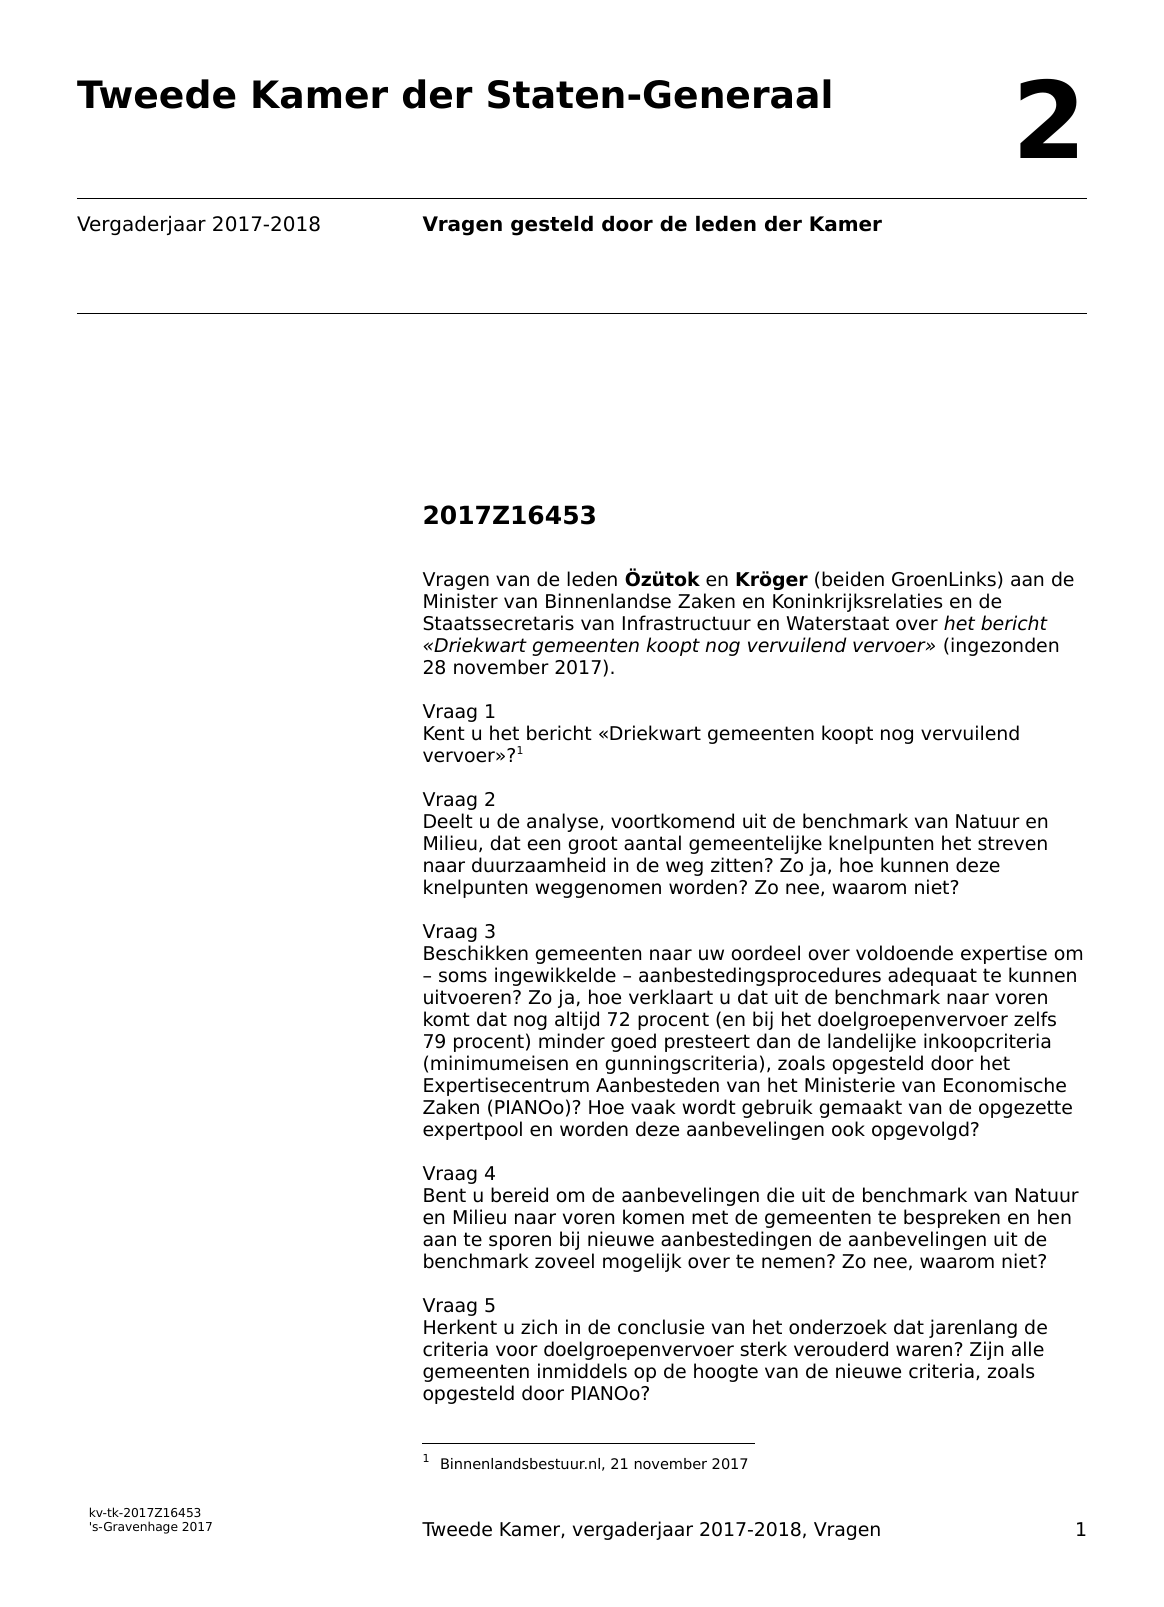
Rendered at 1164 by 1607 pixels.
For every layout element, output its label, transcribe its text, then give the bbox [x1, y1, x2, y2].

table_header Tweede Kamer der Staten-Generaal [77, 59, 886, 198]
text Herkent u zich in de conclusie van het onderzoek dat jarenlang de criteria voor doelgroepenvervoer sterk verouderd waren? Zijn alle gemeenten inmiddels op de hoogte van de nieuwe criteria, zoals opgesteld door PIANOo? [422, 1317, 1087, 1405]
text Kent u het bericht «Driekwart gemeenten koopt nog vervuilend vervoer»? [422, 723, 1087, 767]
text Vraag 2 [422, 789, 1087, 811]
table_cell Vragen gesteld door de leden der Kamer [422, 199, 1087, 313]
text Vraag 1 [422, 701, 1087, 723]
text Deelt u de analyse, voortkomend uit de benchmark van Natuur en Milieu, dat een groot aantal gemeentelijke knelpunten het streven naar duurzaamheid in de weg zitten? Zo ja, hoe kunnen deze knelpunten weggenomen worden? Zo nee, waarom niet? [422, 811, 1087, 899]
text Vraag 5 [422, 1295, 1087, 1317]
table_header 2 [886, 59, 1087, 198]
text Vraag 3 [422, 921, 1087, 943]
text Vraag 4 [422, 1163, 1087, 1185]
text Beschikken gemeenten naar uw oordeel over voldoende expertise om – soms ingewikkelde – aanbestedingsprocedures adequaat te kunnen uitvoeren? Zo ja, hoe verklaart u dat uit de benchmark naar voren komt dat nog altijd 72 procent (en bij het doelgroepenvervoer zelfs 79 procent) minder goed presteert dan de landelijke inkoopcriteria (minimumeisen en gunningscriteria), zoals opgesteld door het Expertisecentrum Aanbesteden van het Ministerie van Economische Zaken (PIANOo)? Hoe vaak wordt gebruik gemaakt van de opgezette expertpool en worden deze aanbevelingen ook opgevolgd? [422, 943, 1087, 1141]
text 's-Gravenhage 2017 [88, 1520, 323, 1534]
text 2017Z16453 [422, 501, 1087, 531]
text kv-tk-2017Z16453 [88, 1506, 323, 1520]
text Binnenlandsbestuur.nl, 21 november 2017 [422, 1452, 1087, 1474]
text Bent u bereid om de aanbevelingen die uit de benchmark van Natuur en Milieu naar voren komen met de gemeenten te bespreken en hen aan te sporen bij nieuwe aanbestedingen de aanbevelingen uit de benchmark zoveel mogelijk over te nemen? Zo nee, waarom niet? [422, 1185, 1087, 1273]
table_cell Vergaderjaar 2017-2018 [77, 199, 422, 313]
text Vragen van de leden Özütok en Kröger (beiden GroenLinks) aan de Minister van Binnenlandse Zaken en Koninkrijksrelaties en de Staatssecretaris van Infrastructuur en Waterstaat over het bericht «Driekwart gemeenten koopt nog vervuilend vervoer» (ingezonden 28 november 2017). [422, 569, 1087, 679]
